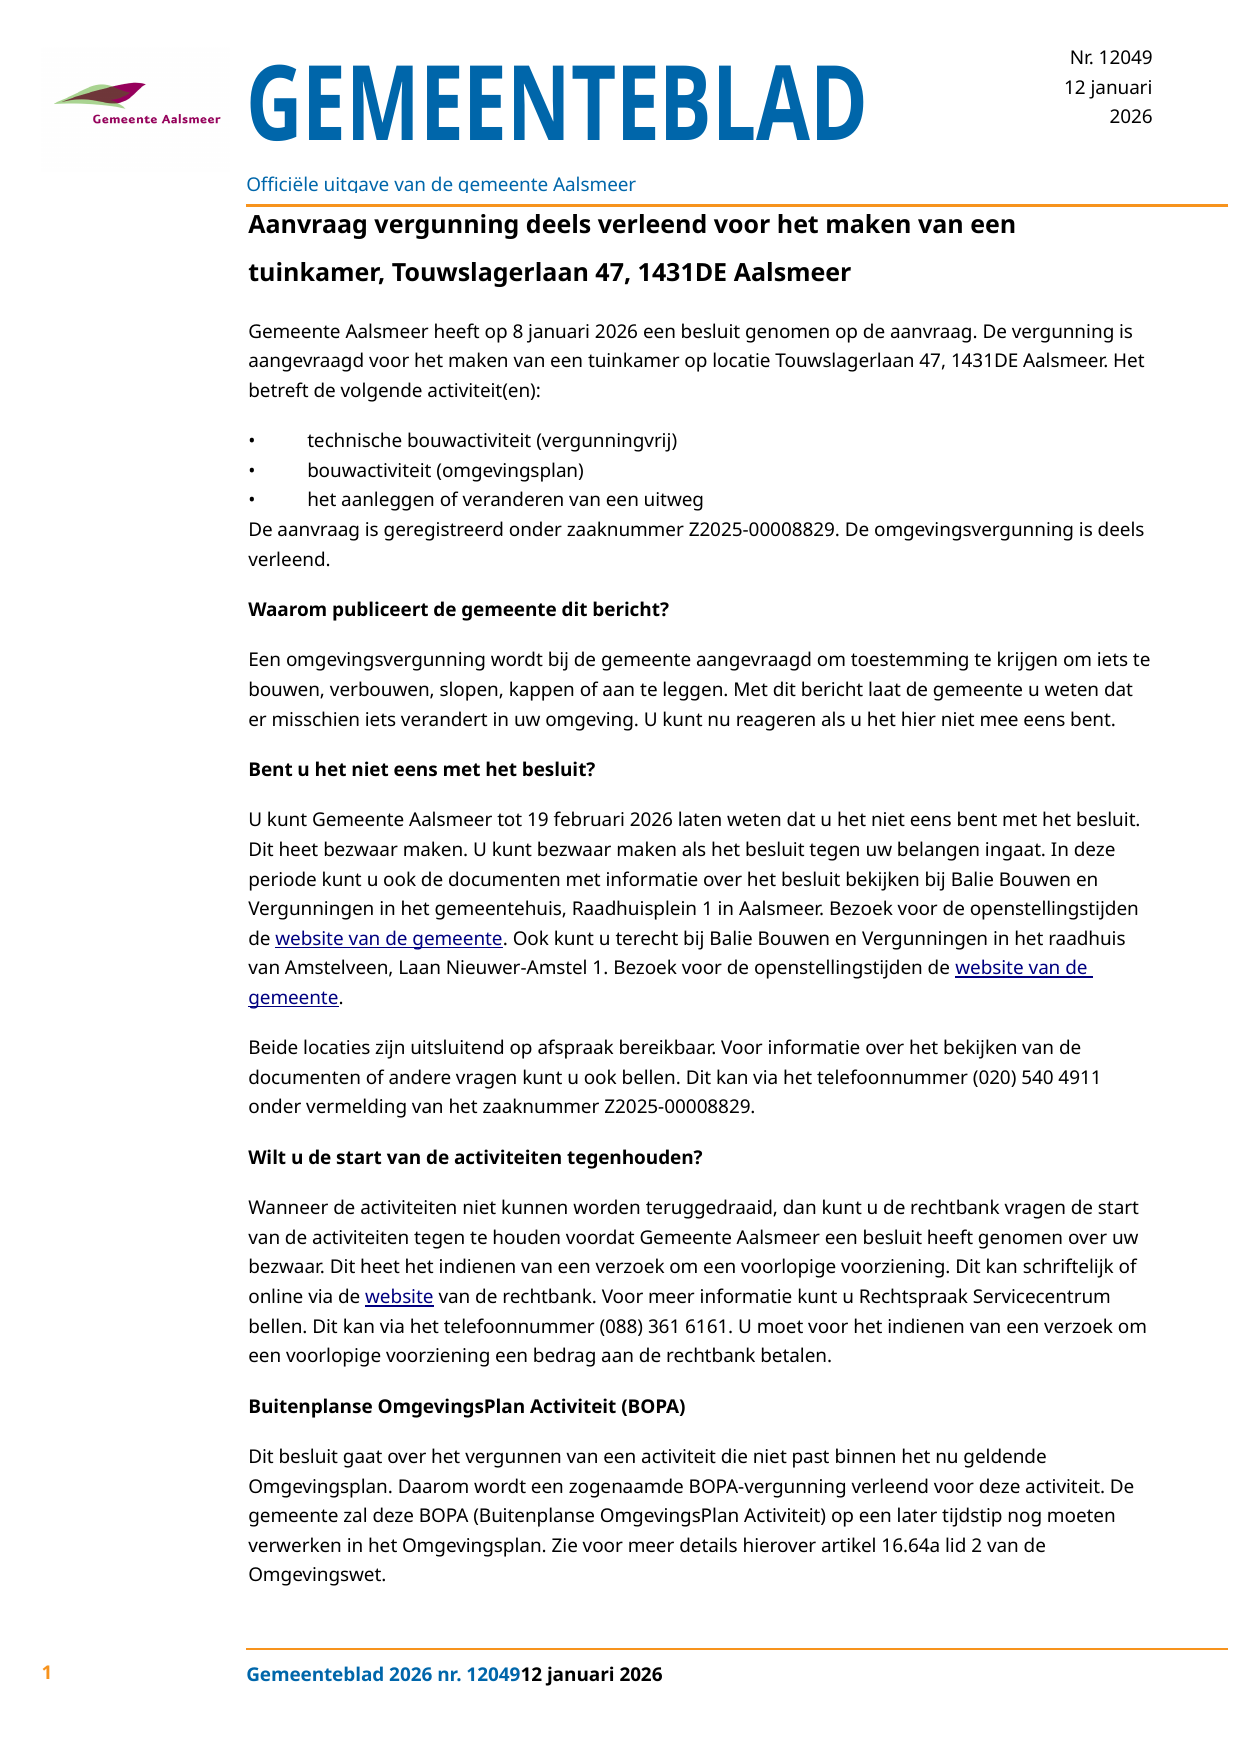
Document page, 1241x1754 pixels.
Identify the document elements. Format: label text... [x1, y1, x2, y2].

text Een omgevingsvergunning wordt bij de gemeente aangevraagd om toestemming te krijgen om iets te bouwen, verbouwen, slopen, kappen of aan te leggen. Met dit bericht laat de gemeente u weten dat er misschien iets verandert in uw omgeving. U kunt nu reageren als u het hier niet mee eens bent. [248, 647, 1152, 732]
text Buitenplanse OmgevingsPlan Activiteit (BOPA) [248, 1393, 1152, 1419]
text Bent u het niet eens met het besluit? [248, 756, 1152, 782]
text Gemeente Aalsmeer heeft op 8 januari 2026 een besluit genomen op de aanvraag. De vergunning is aangevraagd voor het maken van een tuinkamer op locatie Touwslagerlaan 47, 1431DE Aalsmeer. Het betreft de volgende activiteit(en): [248, 318, 1152, 403]
text Beide locaties zijn uitsluitend op afspraak bereikbaar. Voor informatie over het bekijken van de documenten of andere vragen kunt u ook bellen. Dit kan via het telefoonnummer (020) 540 4911 onder vermelding van het zaaknummer Z2025-00008829. [248, 1034, 1152, 1119]
list technische bouwactiviteit (vergunningvrij) [248, 427, 1152, 453]
text Waarom publiceert de gemeente dit bericht? [248, 596, 1152, 622]
text Dit besluit gaat over het vergunnen van een activiteit die niet past binnen het nu geldende Omgevingsplan. Daarom wordt een zogenaamde BOPA-vergunning verleend voor deze activiteit. De gemeente zal deze BOPA (Buitenplanse OmgevingsPlan Activiteit) op een later tijdstip nog moeten verwerken in het Omgevingsplan. Zie voor meer details hierover artikel 16.64a lid 2 van de Omgevingswet. [248, 1443, 1152, 1587]
text U kunt Gemeente Aalsmeer tot 19 februari 2026 laten weten dat u het niet eens bent met het besluit. Dit heet bezwaar maken. U kunt bezwaar maken als het besluit tegen uw belangen ingaat. In deze periode kunt u ook de documenten met informatie over het besluit bekijken bij Balie Bouwen en Vergunningen in het gemeentehuis, Raadhuisplein 1 in Aalsmeer. Bezoek voor de openstellingstijden de website van de gemeente. Ook kunt u terecht bij Balie Bouwen en Vergunningen in het raadhuis van Amstelveen, Laan Nieuwer-Amstel 1. Bezoek voor de openstellingstijden de website van de gemeente. [248, 807, 1152, 1010]
list het aanleggen of veranderen van een uitweg [248, 487, 1152, 512]
list bouwactiviteit (omgevingsplan) [248, 457, 1152, 483]
text De aanvraag is geregistreerd onder zaaknummer Z2025-00008829. De omgevingsvergunning is deels verleend. [248, 516, 1152, 572]
text Wilt u de start van de activiteiten tegenhouden? [248, 1144, 1152, 1170]
text Aanvraag vergunning deels verleend voor het maken van een tuinkamer, Touwslagerlaan 47, 1431DE Aalsmeer [248, 207, 1152, 288]
text Wanneer de activiteiten niet kunnen worden teruggedraaid, dan kunt u de rechtbank vragen de start van de activiteiten tegen te houden voordat Gemeente Aalsmeer een besluit heeft genomen over uw bezwaar. Dit heet het indienen van een verzoek om een voorlopige voorziening. Dit kan schriftelijk of online via de website van de rechtbank. Voor meer informatie kunt u Rechtspraak Servicecentrum bellen. Dit kan via het telefoonnummer (088) 361 6161. U moet voor het indienen van een verzoek om een voorlopige voorziening een bedrag aan de rechtbank betalen. [248, 1194, 1152, 1368]
picture [41, 47, 231, 172]
